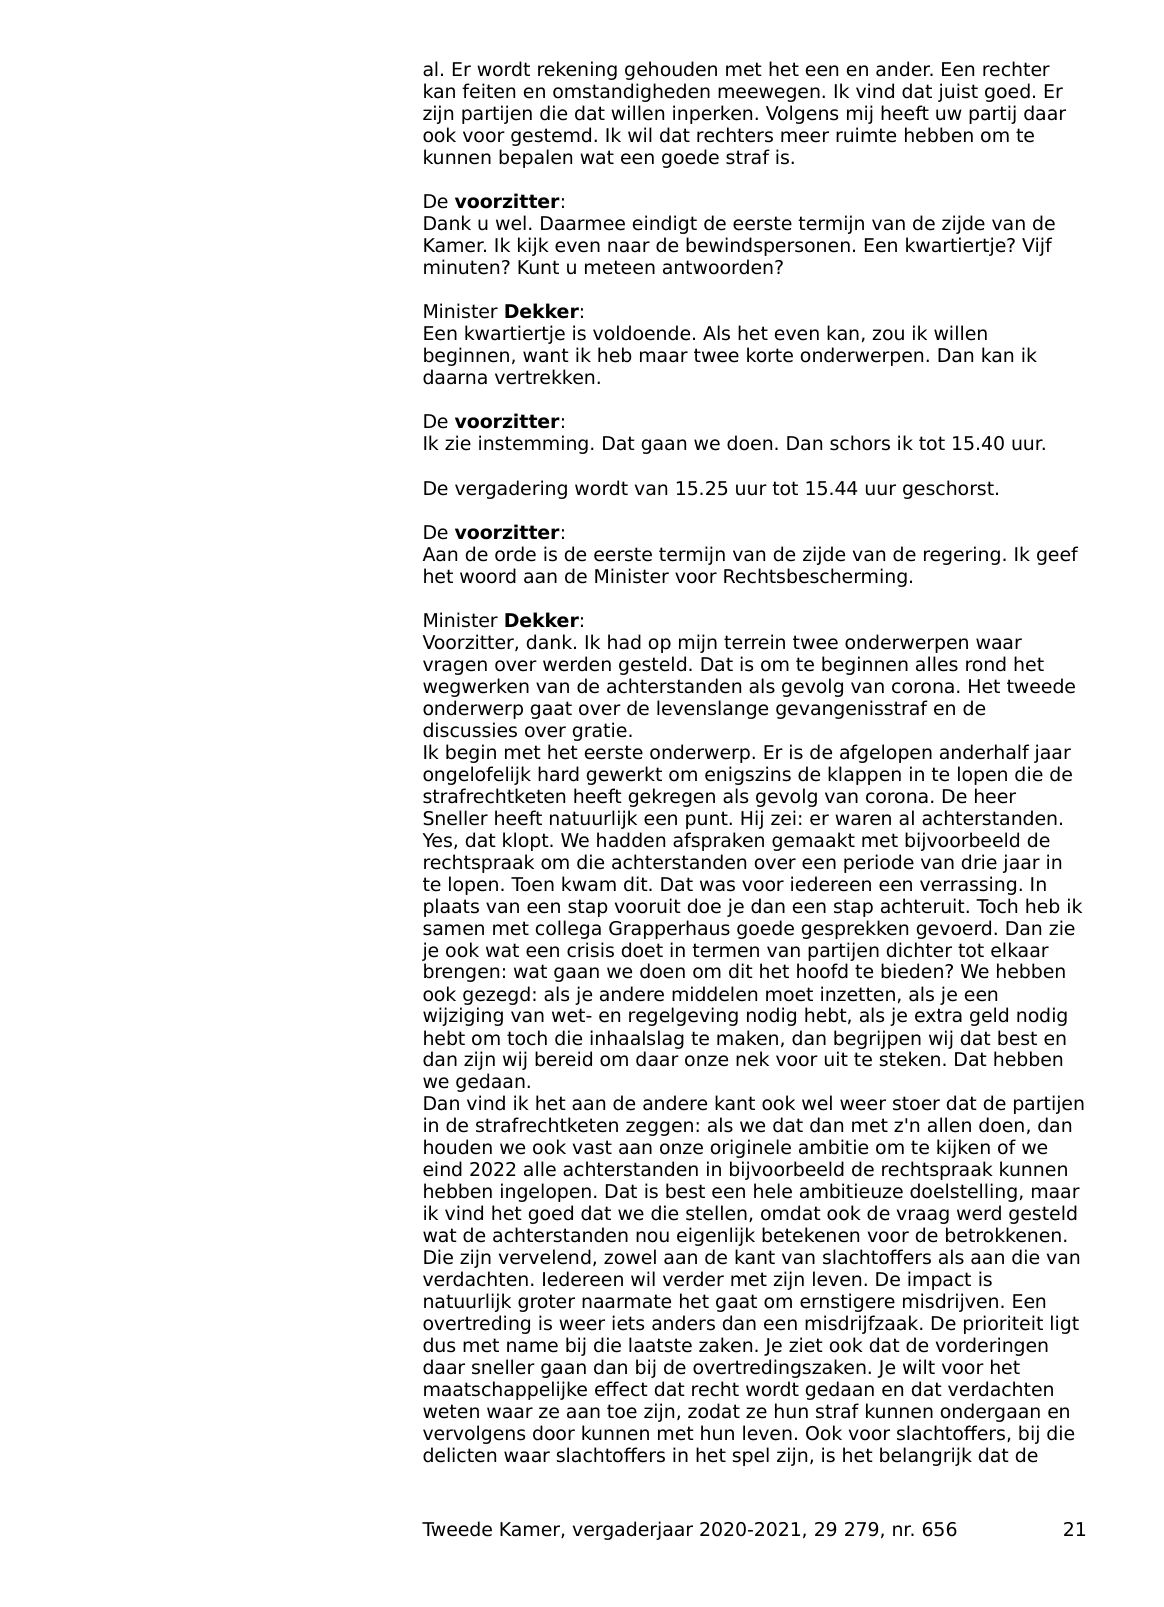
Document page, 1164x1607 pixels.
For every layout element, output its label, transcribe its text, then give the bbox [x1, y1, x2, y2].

text Aan de orde is de eerste termijn van de zijde van de regering. Ik geef het woord aan de Minister voor Rechtsbescherming. [422, 544, 1087, 588]
text Ik begin met het eerste onderwerp. Er is de afgelopen anderhalf jaar ongelofelijk hard gewerkt om enigszins de klappen in te lopen die de strafrechtketen heeft gekregen als gevolg van corona. De heer Sneller heeft natuurlijk een punt. Hij zei: er waren al achterstanden. Yes, dat klopt. We hadden afspraken gemaakt met bijvoorbeeld de rechtspraak om die achterstanden over een periode van drie jaar in te lopen. Toen kwam dit. Dat was voor iedereen een verrassing. In plaats van een stap vooruit doe je dan een stap achteruit. Toch heb ik samen met collega Grapperhaus goede gesprekken gevoerd. Dan zie je ook wat een crisis doet in termen van partijen dichter tot elkaar brengen: wat gaan we doen om dit het hoofd te bieden? We hebben ook gezegd: als je andere middelen moet inzetten, als je een wijziging van wet- en regelgeving nodig hebt, als je extra geld nodig hebt om toch die inhaalslag te maken, dan begrijpen wij dat best en dan zijn wij bereid om daar onze nek voor uit te steken. Dat hebben we gedaan. [422, 742, 1087, 1093]
text De voorzitter: [422, 191, 1087, 213]
text Dan vind ik het aan de andere kant ook wel weer stoer dat de partijen in de strafrechtketen zeggen: als we dat dan met z'n allen doen, dan houden we ook vast aan onze originele ambitie om te kijken of we eind 2022 alle achterstanden in bijvoorbeeld de rechtspraak kunnen hebben ingelopen. Dat is best een hele ambitieuze doelstelling, maar ik vind het goed dat we die stellen, omdat ook de vraag werd gesteld wat de achterstanden nou eigenlijk betekenen voor de betrokkenen. Die zijn vervelend, zowel aan de kant van slachtoffers als aan die van verdachten. Iedereen wil verder met zijn leven. De impact is natuurlijk groter naarmate het gaat om ernstigere misdrijven. Een overtreding is weer iets anders dan een misdrijfzaak. De prioriteit ligt dus met name bij die laatste zaken. Je ziet ook dat de vorderingen daar sneller gaan dan bij de overtredingszaken. Je wilt voor het maatschappelijke effect dat recht wordt gedaan en dat verdachten weten waar ze aan toe zijn, zodat ze hun straf kunnen ondergaan en vervolgens door kunnen met hun leven. Ook voor slachtoffers, bij die delicten waar slachtoffers in het spel zijn, is het belangrijk dat de [422, 1093, 1087, 1467]
text Voorzitter, dank. Ik had op mijn terrein twee onderwerpen waar vragen over werden gesteld. Dat is om te beginnen alles rond het wegwerken van de achterstanden als gevolg van corona. Het tweede onderwerp gaat over de levenslange gevangenisstraf en de discussies over gratie. [422, 632, 1087, 742]
text al. Er wordt rekening gehouden met het een en ander. Een rechter kan feiten en omstandigheden meewegen. Ik vind dat juist goed. Er zijn partijen die dat willen inperken. Volgens mij heeft uw partij daar ook voor gestemd. Ik wil dat rechters meer ruimte hebben om te kunnen bepalen wat een goede straf is. [422, 59, 1087, 169]
text De voorzitter: [422, 411, 1087, 433]
text Minister Dekker: [422, 610, 1087, 632]
text Dank u wel. Daarmee eindigt de eerste termijn van de zijde van de Kamer. Ik kijk even naar de bewindspersonen. Een kwartiertje? Vijf minuten? Kunt u meteen antwoorden? [422, 213, 1087, 279]
text Minister Dekker: [422, 301, 1087, 323]
text De vergadering wordt van 15.25 uur tot 15.44 uur geschorst. [422, 477, 1087, 499]
text Een kwartiertje is voldoende. Als het even kan, zou ik willen beginnen, want ik heb maar twee korte onderwerpen. Dan kan ik daarna vertrekken. [422, 323, 1087, 389]
text De voorzitter: [422, 522, 1087, 544]
text Ik zie instemming. Dat gaan we doen. Dan schors ik tot 15.40 uur. [422, 433, 1087, 455]
